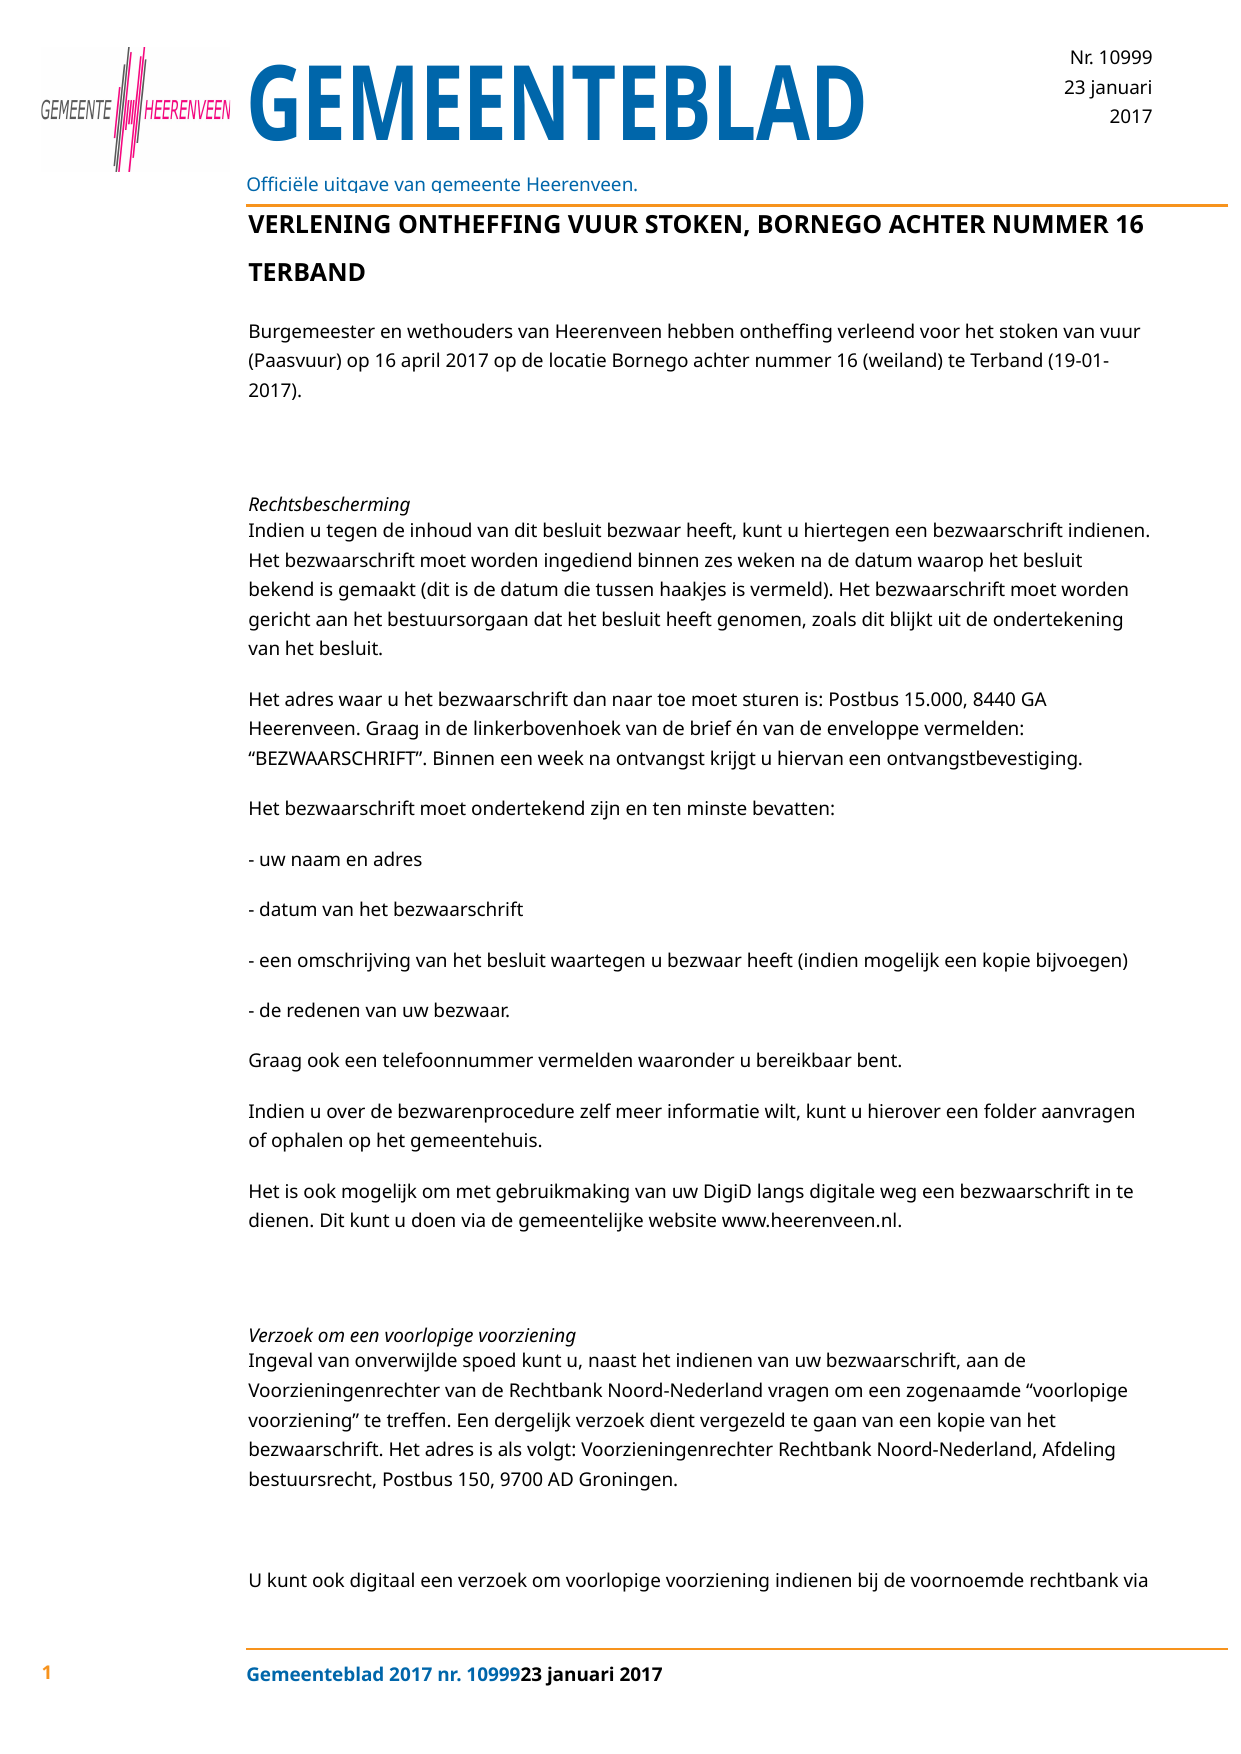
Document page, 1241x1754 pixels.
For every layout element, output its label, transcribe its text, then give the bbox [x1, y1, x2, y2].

text Burgemeester en wethouders van Heerenveen hebben ontheffing verleend voor het stoken van vuur (Paasvuur) op 16 april 2017 op de locatie Bornego achter nummer 16 (weiland) te Terband (19-01-2017). [248, 318, 1152, 403]
picture [41, 47, 231, 172]
text VERLENING ONTHEFFING VUUR STOKEN, BORNEGO ACHTER NUMMER 16 TERBAND [248, 207, 1152, 288]
text - uw naam en adres [248, 846, 1152, 872]
text Indien u tegen de inhoud van dit besluit bezwaar heeft, kunt u hiertegen een bezwaarschrift indienen. Het bezwaarschrift moet worden ingediend binnen zes weken na de datum waarop het besluit bekend is gemaakt (dit is de datum die tussen haakjes is vermeld). Het bezwaarschrift moet worden gericht aan het bestuursorgaan dat het besluit heeft genomen, zoals dit blijkt uit de ondertekening van het besluit. [248, 517, 1152, 661]
text U kunt ook digitaal een verzoek om voorlopige voorziening indienen bij de voornoemde rechtbank via [248, 1567, 1152, 1593]
text Het bezwaarschrift moet ondertekend zijn en ten minste bevatten: [248, 796, 1152, 821]
text Het is ook mogelijk om met gebruikmaking van uw DigiD langs digitale weg een bezwaarschrift in te dienen. Dit kunt u doen via de gemeentelijke website www.heerenveen.nl. [248, 1178, 1152, 1233]
text - de redenen van uw bezwaar. [248, 997, 1152, 1023]
text Indien u over de bezwarenprocedure zelf meer informatie wilt, kunt u hierover een folder aanvragen of ophalen op het gemeentehuis. [248, 1098, 1152, 1153]
text - datum van het bezwaarschrift [248, 896, 1152, 922]
text - een omschrijving van het besluit waartegen u bezwaar heeft (indien mogelijk een kopie bijvoegen) [248, 947, 1152, 972]
text Verzoek om een voorlopige voorziening [248, 1322, 1152, 1348]
text Ingeval van onverwijlde spoed kunt u, naast het indienen van uw bezwaarschrift, aan de Voorzieningenrechter van de Rechtbank Noord-Nederland vragen om een zogenaamde “voorlopige voorziening” te treffen. Een dergelijk verzoek dient vergezeld te gaan van een kopie van het bezwaarschrift. Het adres is als volgt: Voorzieningenrechter Rechtbank Noord-Nederland, Afdeling bestuursrecht, Postbus 150, 9700 AD Groningen. [248, 1348, 1152, 1492]
text Rechtsbescherming [248, 491, 1152, 517]
text Graag ook een telefoonnummer vermelden waaronder u bereikbaar bent. [248, 1048, 1152, 1073]
text Het adres waar u het bezwaarschrift dan naar toe moet sturen is: Postbus 15.000, 8440 GA Heerenveen. Graag in de linkerbovenhoek van de brief én van de enveloppe vermelden: “BEZWAARSCHRIFT”. Binnen een week na ontvangst krijgt u hiervan een ontvangstbevestiging. [248, 686, 1152, 771]
